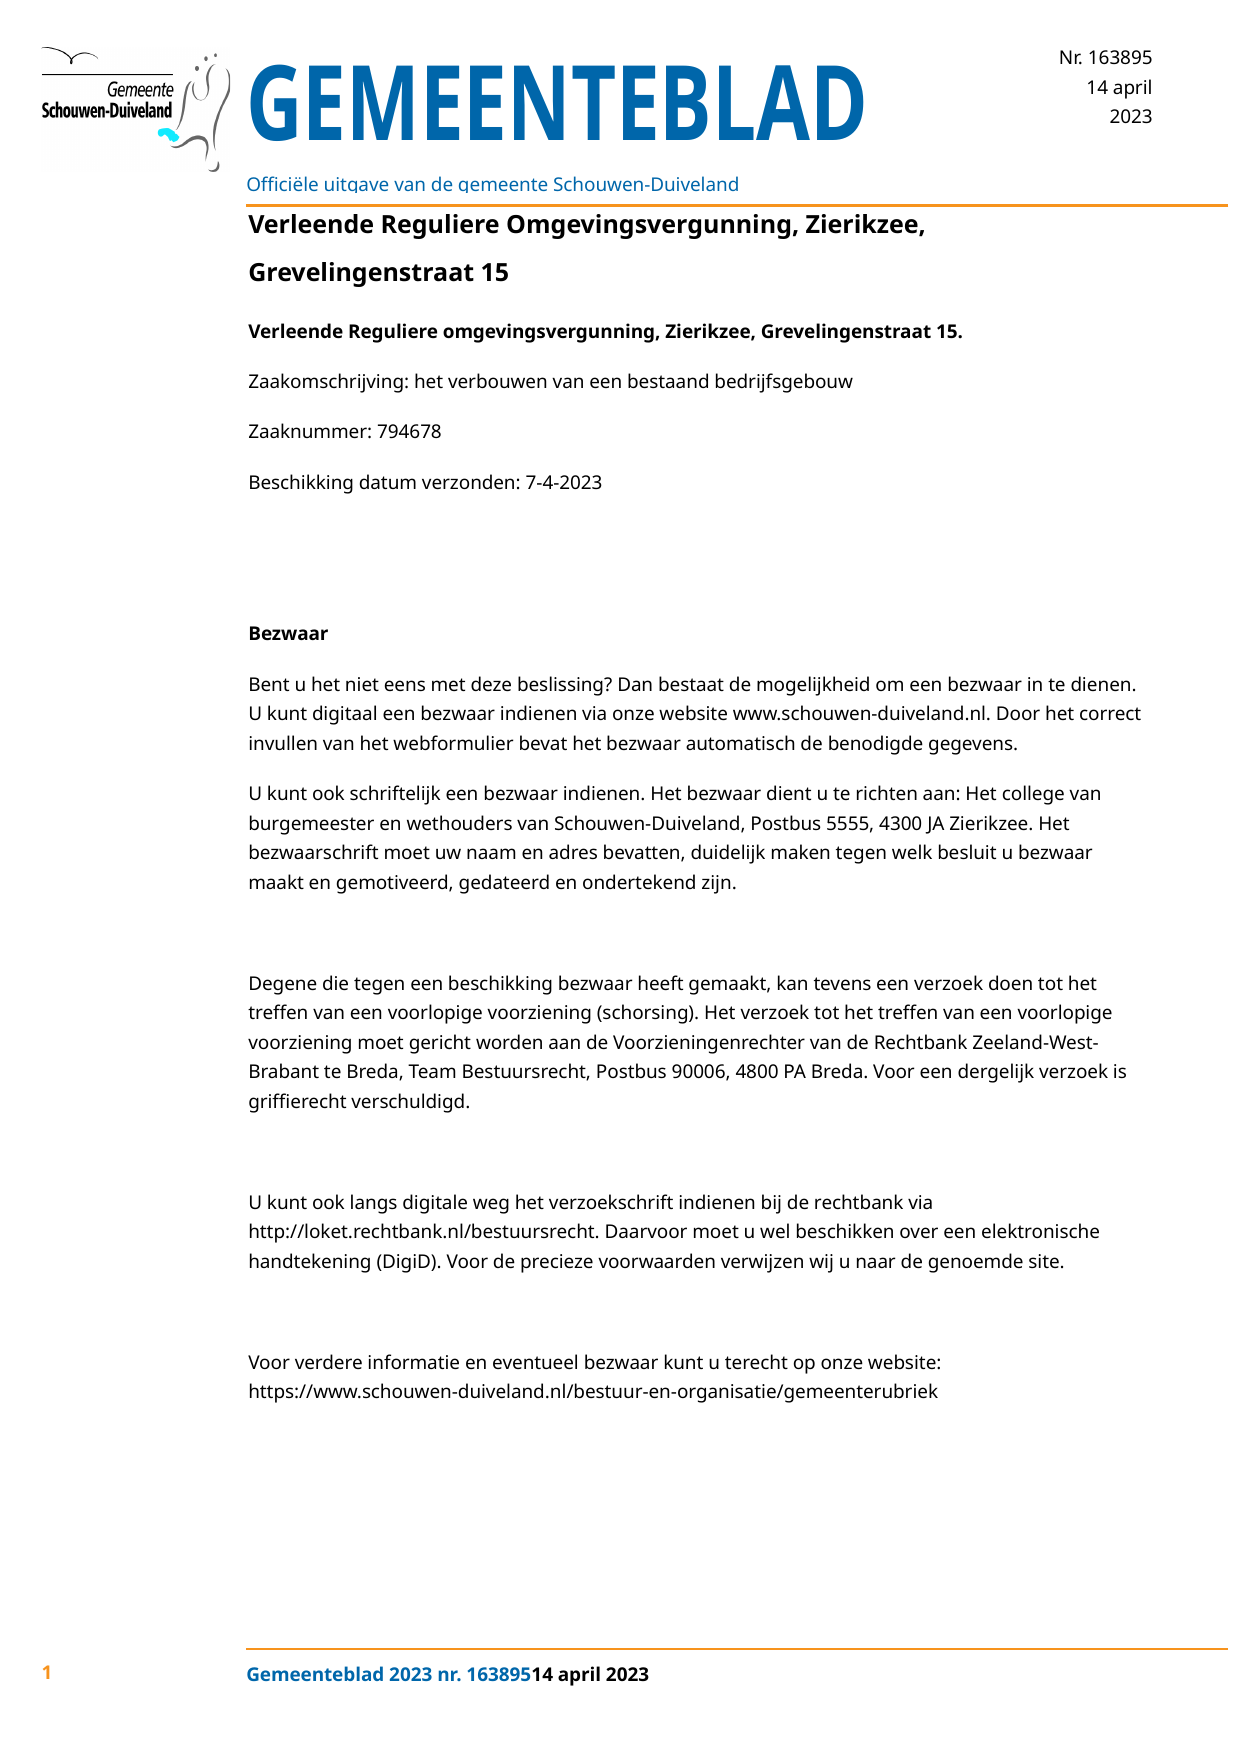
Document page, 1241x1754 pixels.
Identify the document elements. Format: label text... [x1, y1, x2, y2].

text Bezwaar [248, 620, 1152, 646]
text Beschikking datum verzonden: 7-4-2023 [248, 469, 1152, 495]
text Zaakomschrijving: het verbouwen van een bestaand bedrijfsgebouw [248, 368, 1152, 394]
text Zaaknummer: 794678 [248, 419, 1152, 444]
text Degene die tegen een beschikking bezwaar heeft gemaakt, kan tevens een verzoek doen tot het treffen van een voorlopige voorziening (schorsing). Het verzoek tot het treffen van een voorlopige voorziening moet gericht worden aan de Voorzieningenrechter van de Rechtbank Zeeland-West-Brabant te Breda, Team Bestuursrecht, Postbus 90006, 4800 PA Breda. Voor een dergelijk verzoek is griffierecht verschuldigd. [248, 970, 1152, 1114]
text U kunt ook schriftelijk een bezwaar indienen. Het bezwaar dient u te richten aan: Het college van burgemeester en wethouders van Schouwen-Duiveland, Postbus 5555, 4300 JA Zierikzee. Het bezwaarschrift moet uw naam en adres bevatten, duidelijk maken tegen welk besluit u bezwaar maakt en gemotiveerd, gedateerd en ondertekend zijn. [248, 780, 1152, 895]
text Bent u het niet eens met deze beslissing? Dan bestaat de mogelijkheid om een bezwaar in te dienen. U kunt digitaal een bezwaar indienen via onze website www.schouwen-duiveland.nl. Door het correct invullen van het webformulier bevat het bezwaar automatisch de benodigde gegevens. [248, 671, 1152, 756]
text Voor verdere informatie en eventueel bezwaar kunt u terecht op onze website: https://www.schouwen-duiveland.nl/bestuur-en-organisatie/gemeenterubriek [248, 1349, 1152, 1404]
picture [41, 47, 231, 172]
text Verleende Reguliere Omgevingsvergunning, Zierikzee, Grevelingenstraat 15 [248, 207, 1152, 288]
text U kunt ook langs digitale weg het verzoekschrift indienen bij de rechtbank via http://loket.rechtbank.nl/bestuursrecht. Daarvoor moet u wel beschikken over een elektronische handtekening (DigiD). Voor de precieze voorwaarden verwijzen wij u naar de genoemde site. [248, 1189, 1152, 1274]
text Verleende Reguliere omgevingsvergunning, Zierikzee, Grevelingenstraat 15. [248, 318, 1152, 344]
